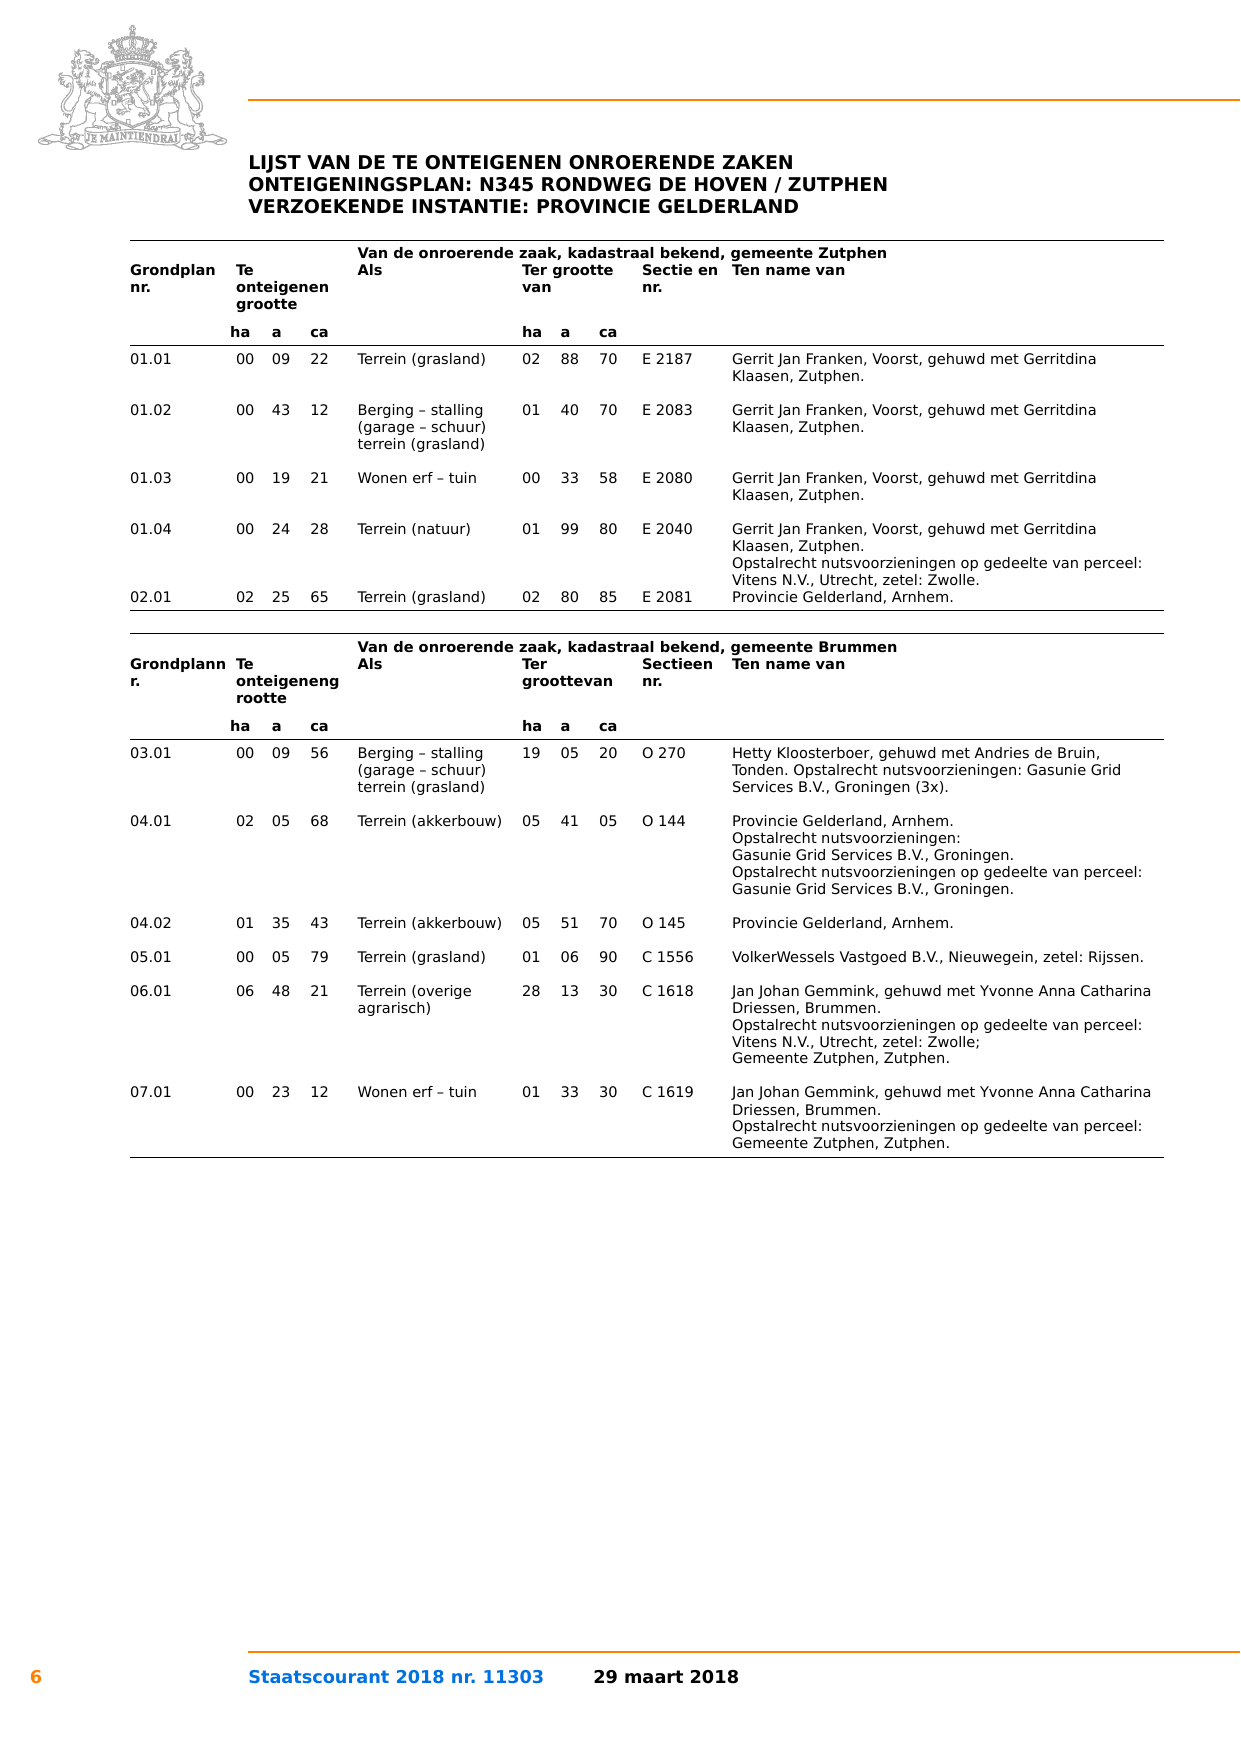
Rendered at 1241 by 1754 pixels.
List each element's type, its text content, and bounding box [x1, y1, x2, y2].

table_cell 01.04 [130, 521, 230, 589]
table_cell 05 [516, 915, 554, 932]
table_cell 22 [304, 346, 351, 385]
table_cell [230, 966, 266, 982]
table_cell [304, 796, 351, 813]
table_cell [266, 453, 304, 470]
table_cell [726, 898, 1163, 914]
table_cell Sectieen nr. [636, 656, 726, 739]
table_cell [230, 504, 266, 521]
table_cell [266, 898, 304, 914]
table_cell 80 [554, 589, 593, 610]
table_cell [554, 932, 593, 948]
table_cell [726, 385, 1163, 402]
table_cell VolkerWessels Vastgoed B.V., Nieuwegein, zetel: Rijssen. [726, 949, 1163, 966]
table_cell Terrein (overige agrarisch) [351, 983, 516, 1067]
table_cell Gerrit Jan Franken, Voorst, gehuwd met Gerritdina Klaasen, Zutphen. [726, 346, 1163, 385]
table_cell [230, 1068, 266, 1084]
table_cell O 144 [636, 813, 726, 898]
table_cell [726, 966, 1163, 982]
table_cell Provincie Gelderland, Arnhem. [726, 589, 1163, 610]
table_cell 70 [593, 402, 636, 453]
table_cell O 270 [636, 740, 726, 796]
table_cell [130, 932, 230, 948]
table_cell [230, 796, 266, 813]
table_cell C 1618 [636, 983, 726, 1067]
table_cell 01 [516, 402, 554, 453]
table_cell C 1556 [636, 949, 726, 966]
table_cell [351, 1068, 516, 1084]
table_cell Berging – stalling (garage – schuur) terrein (grasland) [351, 740, 516, 796]
table_cell [130, 453, 230, 470]
table_cell 07.01 [130, 1084, 230, 1157]
table_cell 21 [304, 983, 351, 1067]
table_cell ha [516, 318, 554, 345]
table_cell 05 [266, 813, 304, 898]
table_cell a [266, 712, 304, 739]
table_cell [130, 1068, 230, 1084]
table_cell 02.01 [130, 589, 230, 610]
table_cell 51 [554, 915, 593, 932]
table_cell 24 [266, 521, 304, 589]
table_cell Gerrit Jan Franken, Voorst, gehuwd met Gerritdina Klaasen, Zutphen. Opstalrecht nutsvoorzieningen op gedeelte van perceel: Vitens N.V., Utrecht, zetel: Zwolle. [726, 521, 1163, 589]
table_cell Gerrit Jan Franken, Voorst, gehuwd met Gerritdina Klaasen, Zutphen. [726, 470, 1163, 504]
table_cell 05 [593, 813, 636, 898]
table_cell 85 [593, 589, 636, 610]
table_cell 01.03 [130, 470, 230, 504]
table_cell 12 [304, 402, 351, 453]
table_cell 56 [304, 740, 351, 796]
table_cell [266, 1068, 304, 1084]
table_cell Provincie Gelderland, Arnhem. Opstalrecht nutsvoorzieningen: Gasunie Grid Services B.V., Groningen. Opstalrecht nutsvoorzieningen op gedeelte van perceel: Gasunie Grid Services B.V., Groningen. [726, 813, 1163, 898]
table_cell [554, 898, 593, 914]
table_cell 23 [266, 1084, 304, 1157]
table_cell [230, 385, 266, 402]
table_cell 65 [304, 589, 351, 610]
table_cell Provincie Gelderland, Arnhem. [726, 915, 1163, 932]
table_cell Grondplannr. [130, 656, 230, 739]
table_cell Terrein (akkerbouw) [351, 915, 516, 932]
table_cell 02 [230, 589, 266, 610]
table_cell 80 [593, 521, 636, 589]
table_cell [554, 453, 593, 470]
table_cell [726, 504, 1163, 521]
table_cell Terrein (grasland) [351, 589, 516, 610]
table_cell 20 [593, 740, 636, 796]
table_cell [593, 385, 636, 402]
table_cell Gerrit Jan Franken, Voorst, gehuwd met Gerritdina Klaasen, Zutphen. [726, 402, 1163, 453]
table_cell [266, 966, 304, 982]
table_header Van de onroerende zaak, kadastraal bekend, gemeente Zutphen [351, 241, 1163, 262]
table_cell [130, 385, 230, 402]
table_cell Grondplan nr. [130, 262, 230, 345]
table_cell 48 [266, 983, 304, 1067]
table_cell Jan Johan Gemmink, gehuwd met Yvonne Anna Catharina Driessen, Brummen. Opstalrecht nutsvoorzieningen op gedeelte van perceel: Vitens N.V., Utrecht, zetel: Zwolle; Gemeente Zutphen, Zutphen. [726, 983, 1163, 1067]
table_cell [636, 453, 726, 470]
table_cell Terrein (grasland) [351, 949, 516, 966]
table_cell 30 [593, 983, 636, 1067]
table_cell 99 [554, 521, 593, 589]
table_cell Wonen erf – tuin [351, 1084, 516, 1157]
table_cell [516, 385, 554, 402]
table_cell [726, 932, 1163, 948]
table_cell 01 [516, 949, 554, 966]
table_cell Terrein (natuur) [351, 521, 516, 589]
table_cell [230, 898, 266, 914]
table_cell 41 [554, 813, 593, 898]
table_cell [593, 504, 636, 521]
table_cell O 145 [636, 915, 726, 932]
table_cell ca [304, 712, 351, 739]
table_cell [636, 504, 726, 521]
table_cell [726, 1068, 1163, 1084]
table_cell ca [593, 318, 636, 345]
table_cell [554, 966, 593, 982]
table_cell 09 [266, 740, 304, 796]
table_cell 68 [304, 813, 351, 898]
table_cell Ter groottevan [516, 656, 636, 712]
table_cell 03.01 [130, 740, 230, 796]
table_cell Als [351, 656, 516, 739]
table_cell 19 [516, 740, 554, 796]
table_cell 02 [516, 589, 554, 610]
table_cell [593, 898, 636, 914]
table_header Van de onroerende zaak, kadastraal bekend, gemeente Brummen [351, 634, 1163, 656]
table_cell Als [351, 262, 516, 345]
table_cell 00 [230, 521, 266, 589]
table_cell E 2187 [636, 346, 726, 385]
table_cell 30 [593, 1084, 636, 1157]
table_header [130, 634, 351, 656]
table_cell Ten name van [726, 656, 1163, 739]
table_cell 09 [266, 346, 304, 385]
table_cell [516, 1068, 554, 1084]
table_cell E 2040 [636, 521, 726, 589]
table_cell 04.01 [130, 813, 230, 898]
table_cell 01.01 [130, 346, 230, 385]
table_cell 28 [304, 521, 351, 589]
table_cell a [554, 712, 593, 739]
table_cell 01 [230, 915, 266, 932]
table_cell 06 [554, 949, 593, 966]
table_cell [304, 385, 351, 402]
table_cell 43 [304, 915, 351, 932]
table_cell 13 [554, 983, 593, 1067]
text LIJST VAN DE TE ONTEIGENEN ONROERENDE ZAKEN [248, 152, 1163, 174]
table_cell [304, 966, 351, 982]
table_cell [726, 796, 1163, 813]
table_cell [636, 932, 726, 948]
table_cell 05.01 [130, 949, 230, 966]
table_cell 70 [593, 915, 636, 932]
table_cell [554, 796, 593, 813]
table_cell [266, 385, 304, 402]
table_cell 90 [593, 949, 636, 966]
table_cell E 2083 [636, 402, 726, 453]
table_cell 00 [230, 1084, 266, 1157]
table_cell ca [304, 318, 351, 345]
table_cell [593, 453, 636, 470]
table_cell 33 [554, 1084, 593, 1157]
table_cell 21 [304, 470, 351, 504]
table_cell [230, 932, 266, 948]
table_cell 00 [230, 402, 266, 453]
table_cell [266, 796, 304, 813]
table_cell [636, 385, 726, 402]
table_cell 00 [230, 949, 266, 966]
text ONTEIGENINGSPLAN: N345 RONDWEG DE HOVEN / ZUTPHEN [248, 174, 1163, 196]
table_cell [636, 1068, 726, 1084]
table_cell [130, 504, 230, 521]
table_cell E 2081 [636, 589, 726, 610]
table_cell 00 [516, 470, 554, 504]
table_cell 88 [554, 346, 593, 385]
table_cell [516, 966, 554, 982]
table_cell 06.01 [130, 983, 230, 1067]
table_cell [304, 1068, 351, 1084]
table_cell [726, 453, 1163, 470]
table_cell [636, 966, 726, 982]
table_cell [636, 898, 726, 914]
table_cell 04.02 [130, 915, 230, 932]
table_cell 00 [230, 740, 266, 796]
table_cell [593, 966, 636, 982]
table_cell 12 [304, 1084, 351, 1157]
table_cell [266, 504, 304, 521]
table_cell 25 [266, 589, 304, 610]
table_cell 79 [304, 949, 351, 966]
table_cell Berging – stalling (garage – schuur) terrein (grasland) [351, 402, 516, 453]
table_cell 70 [593, 346, 636, 385]
table_cell E 2080 [636, 470, 726, 504]
table_cell [351, 898, 516, 914]
table_cell 00 [230, 346, 266, 385]
table_cell 05 [516, 813, 554, 898]
table_cell 01 [516, 1084, 554, 1157]
table_cell ca [593, 712, 636, 739]
table_cell [636, 796, 726, 813]
table_cell [593, 1068, 636, 1084]
table_cell ha [516, 712, 554, 739]
table_cell 28 [516, 983, 554, 1067]
table_cell [130, 966, 230, 982]
table_cell 01 [516, 521, 554, 589]
table_cell Terrein (akkerbouw) [351, 813, 516, 898]
table_cell 58 [593, 470, 636, 504]
table_cell [304, 898, 351, 914]
table_cell [593, 796, 636, 813]
table_cell [351, 504, 516, 521]
table_cell Te onteigenengrootte [230, 656, 351, 712]
table_cell [516, 932, 554, 948]
table_cell Te onteigenen grootte [230, 262, 351, 318]
table_cell [593, 932, 636, 948]
table_header [130, 241, 351, 262]
text VERZOEKENDE INSTANTIE: PROVINCIE GELDERLAND [248, 196, 1163, 218]
table_cell 40 [554, 402, 593, 453]
table_cell 06 [230, 983, 266, 1067]
table_cell [554, 504, 593, 521]
table_cell [516, 898, 554, 914]
table_cell Wonen erf – tuin [351, 470, 516, 504]
picture [38, 25, 227, 150]
table_cell [304, 932, 351, 948]
table_cell C 1619 [636, 1084, 726, 1157]
table_cell ha [230, 318, 266, 345]
table_cell [516, 453, 554, 470]
table_cell [516, 796, 554, 813]
table_cell Jan Johan Gemmink, gehuwd met Yvonne Anna Catharina Driessen, Brummen. Opstalrecht nutsvoorzieningen op gedeelte van perceel: Gemeente Zutphen, Zutphen. [726, 1084, 1163, 1157]
table_cell 05 [266, 949, 304, 966]
table_cell 43 [266, 402, 304, 453]
table_cell [304, 504, 351, 521]
table_cell [516, 504, 554, 521]
table_cell Ten name van [726, 262, 1163, 345]
table_cell [351, 385, 516, 402]
table_cell 00 [230, 470, 266, 504]
table_cell 19 [266, 470, 304, 504]
table_cell [304, 453, 351, 470]
table_cell Hetty Kloosterboer, gehuwd met Andries de Bruin, Tonden. Opstalrecht nutsvoorzieningen: Gasunie Grid Services B.V., Groningen (3x). [726, 740, 1163, 796]
table_cell [351, 932, 516, 948]
table_cell Ter grootte van [516, 262, 636, 318]
table_cell [266, 932, 304, 948]
table_cell a [554, 318, 593, 345]
table_cell [351, 453, 516, 470]
table_cell 01.02 [130, 402, 230, 453]
table_cell Sectie en nr. [636, 262, 726, 345]
table_cell 05 [554, 740, 593, 796]
table_cell [230, 453, 266, 470]
table_cell [130, 898, 230, 914]
table_cell 35 [266, 915, 304, 932]
table_cell ha [230, 712, 266, 739]
table_cell 02 [516, 346, 554, 385]
table_cell [351, 796, 516, 813]
table_cell [554, 1068, 593, 1084]
table_cell Terrein (grasland) [351, 346, 516, 385]
table_cell 02 [230, 813, 266, 898]
table_cell [351, 966, 516, 982]
table_cell a [266, 318, 304, 345]
table_cell 33 [554, 470, 593, 504]
table_cell [130, 796, 230, 813]
table_cell [554, 385, 593, 402]
